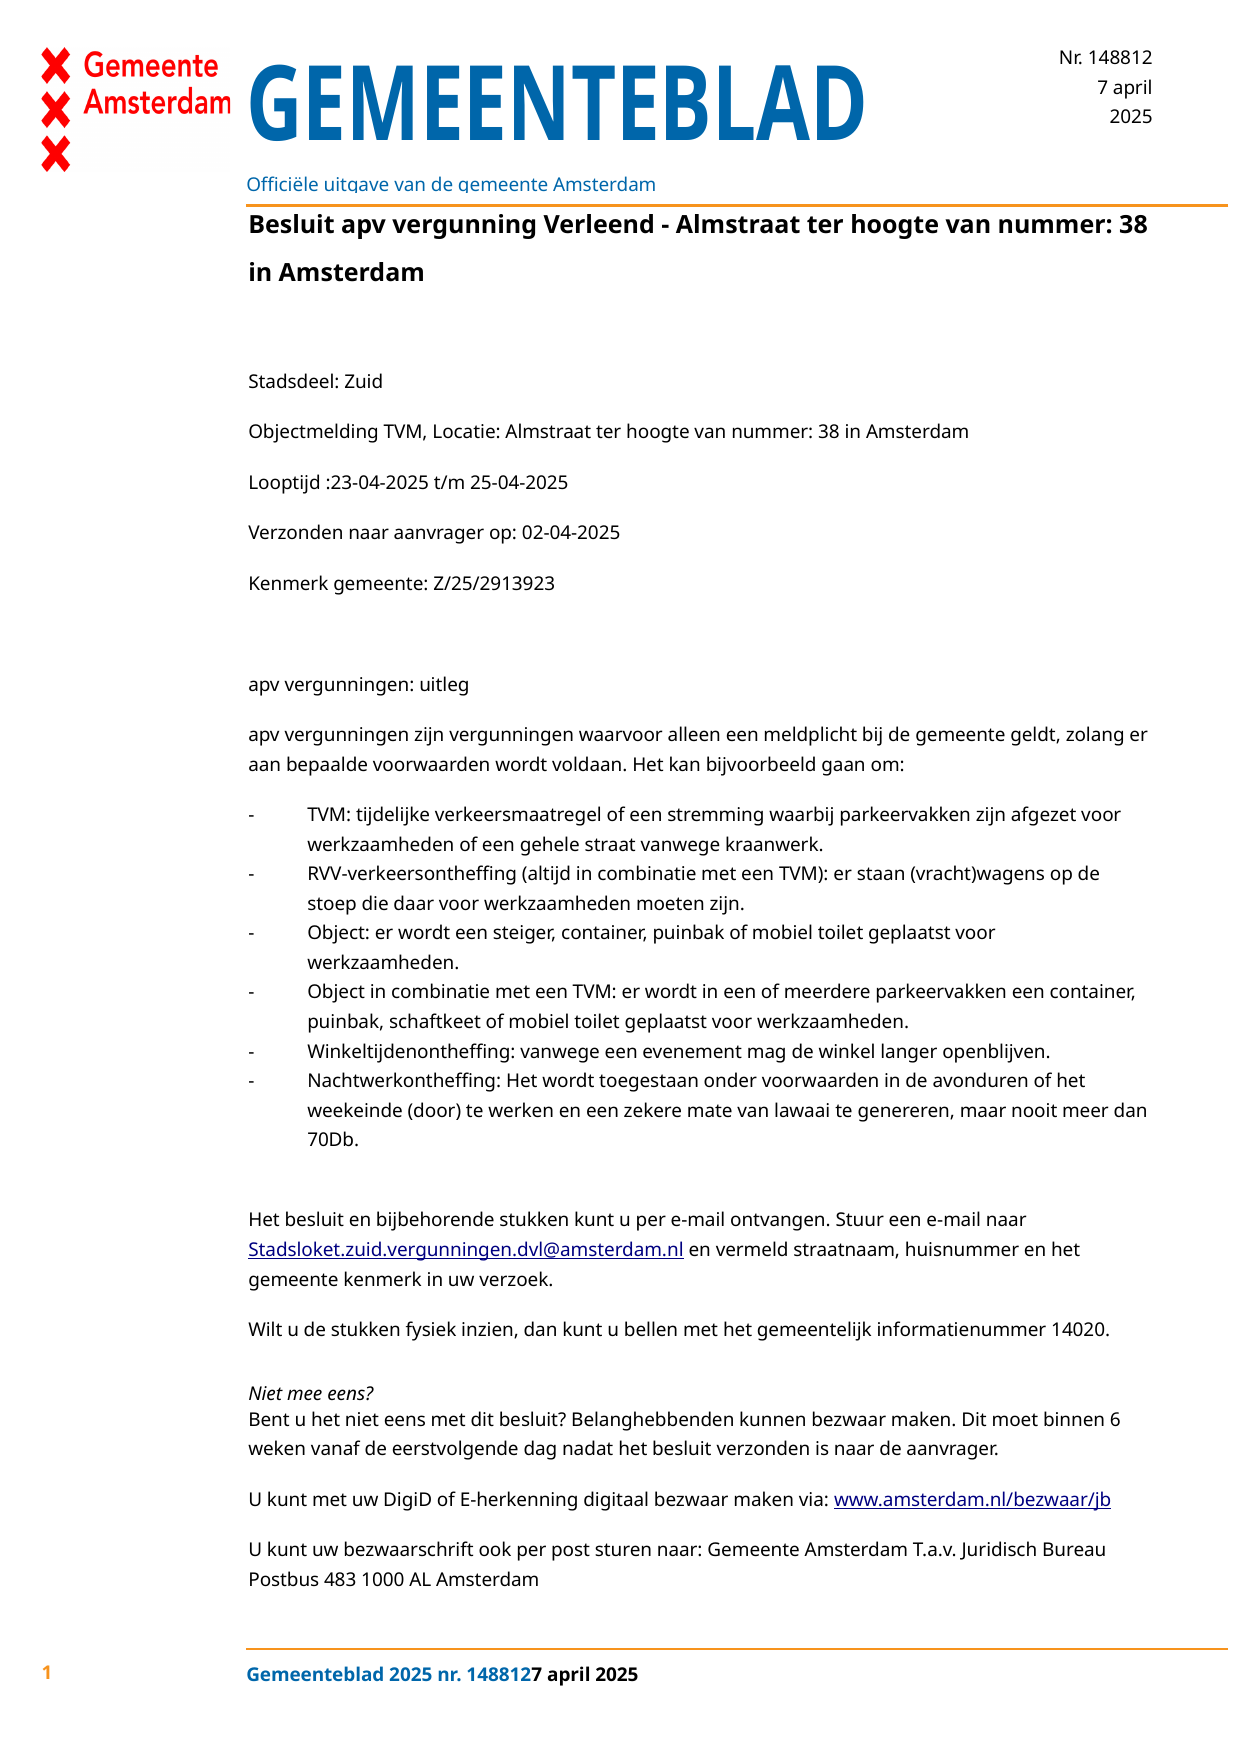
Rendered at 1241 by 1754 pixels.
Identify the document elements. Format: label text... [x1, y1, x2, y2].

picture [41, 47, 231, 172]
text U kunt uw bezwaarschrift ook per post sturen naar: Gemeente Amsterdam T.a.v. Juridisch Bureau Postbus 483 1000 AL Amsterdam [248, 1536, 1152, 1592]
list TVM: tijdelijke verkeersmaatregel of een stremming waarbij parkeervakken zijn afgezet voor werkzaamheden of een gehele straat vanwege kraanwerk. [248, 801, 1152, 857]
list Object: er wordt een steiger, container, puinbak of mobiel toilet geplaatst voor werkzaamheden. [248, 919, 1152, 975]
list Object in combinatie met een TVM: er wordt in een of meerdere parkeervakken een container, puinbak, schaftkeet of mobiel toilet geplaatst voor werkzaamheden. [248, 979, 1152, 1034]
text Bent u het niet eens met dit besluit? Belanghebbenden kunnen bezwaar maken. Dit moet binnen 6 weken vanaf de eerstvolgende dag nadat het besluit verzonden is naar de aanvrager. [248, 1406, 1152, 1461]
list Winkeltijdenontheffing: vanwege een evenement mag de winkel langer openblijven. [248, 1038, 1152, 1064]
text apv vergunningen zijn vergunningen waarvoor alleen een meldplicht bij de gemeente geldt, zolang er aan bepaalde voorwaarden wordt voldaan. Het kan bijvoorbeeld gaan om: [248, 721, 1152, 777]
text Looptijd :23-04-2025 t/m 25-04-2025 [248, 469, 1152, 495]
text Objectmelding TVM, Locatie: Almstraat ter hoogte van nummer: 38 in Amsterdam [248, 419, 1152, 444]
text Niet mee eens? [248, 1380, 1152, 1406]
list RVV-verkeersontheffing (altijd in combinatie met een TVM): er staan (vracht)wagens op de stoep die daar voor werkzaamheden moeten zijn. [248, 860, 1152, 916]
text Kenmerk gemeente: Z/25/2913923 [248, 570, 1152, 596]
text Wilt u de stukken fysiek inzien, dan kunt u bellen met het gemeentelijk informatienummer 14020. [248, 1316, 1152, 1342]
text Verzonden naar aanvrager op: 02-04-2025 [248, 519, 1152, 545]
text Stadsdeel: Zuid [248, 368, 1152, 394]
text Het besluit en bijbehorende stukken kunt u per e-mail ontvangen. Stuur een e-mail naar Stadsloket.zuid.vergunningen.dvl@amsterdam.nl en vermeld straatnaam, huisnummer en het gemeente kenmerk in uw verzoek. [248, 1207, 1152, 1292]
list Nachtwerkontheffing: Het wordt toegestaan onder voorwaarden in de avonduren of het weekeinde (door) te werken en een zekere mate van lawaai te genereren, maar nooit meer dan 70Db. [248, 1067, 1152, 1152]
text apv vergunningen: uitleg [248, 671, 1152, 697]
text Besluit apv vergunning Verleend - Almstraat ter hoogte van nummer: 38 in Amsterdam [248, 207, 1152, 288]
text U kunt met uw DigiD of E-herkenning digitaal bezwaar maken via: www.amsterdam.nl/bezwaar/jb [248, 1486, 1152, 1512]
